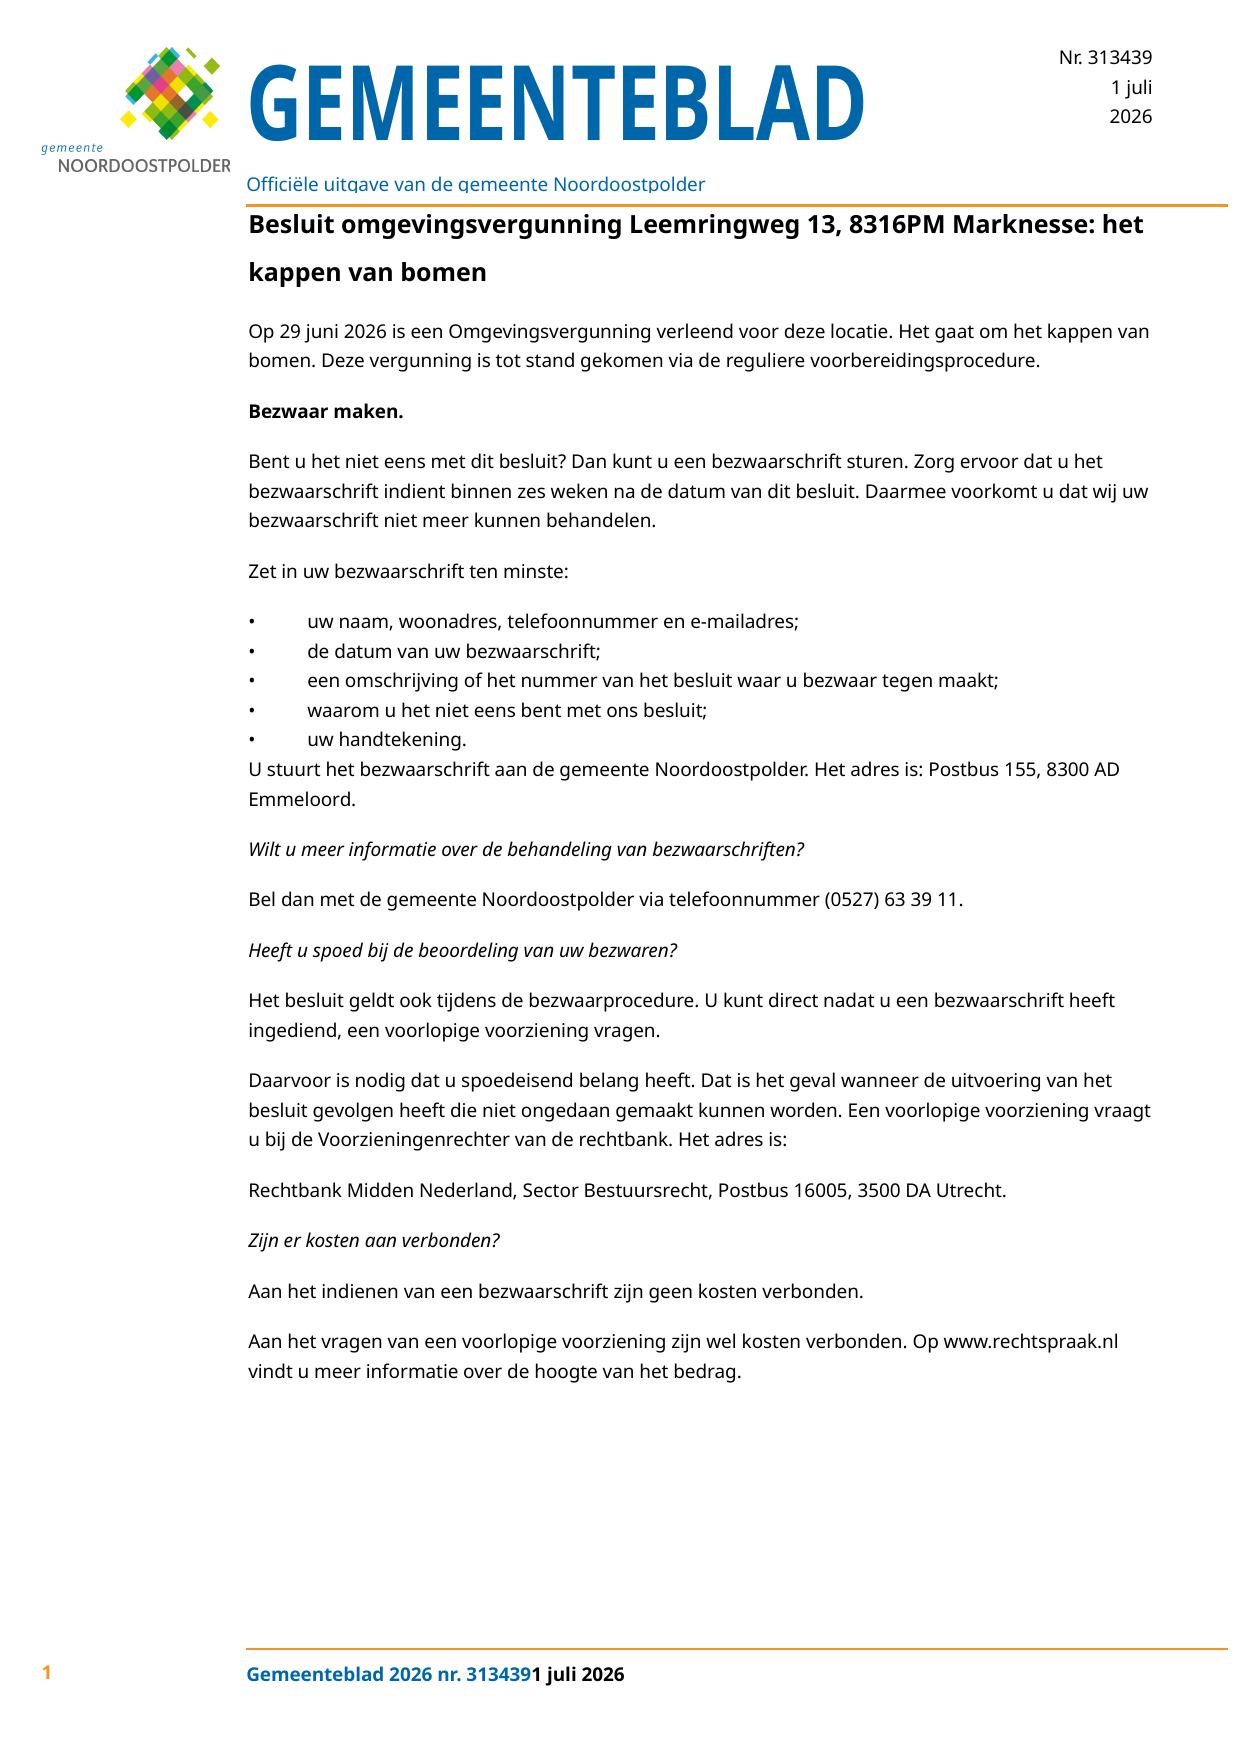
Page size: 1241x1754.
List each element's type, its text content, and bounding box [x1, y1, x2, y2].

text Rechtbank Midden Nederland, Sector Bestuursrecht, Postbus 16005, 3500 DA Utrecht. [248, 1177, 1152, 1203]
text Daarvoor is nodig dat u spoedeisend belang heeft. Dat is het geval wanneer de uitvoering van het besluit gevolgen heeft die niet ongedaan gemaakt kunnen worden. Een voorlopige voorziening vraagt u bij de Voorzieningenrechter van de rechtbank. Het adres is: [248, 1067, 1152, 1152]
picture [41, 47, 231, 172]
list waarom u het niet eens bent met ons besluit; [248, 697, 1152, 723]
text Het besluit geldt ook tijdens de bezwaarprocedure. U kunt direct nadat u een bezwaarschrift heeft ingediend, een voorlopige voorziening vragen. [248, 987, 1152, 1043]
text Aan het vragen van een voorlopige voorziening zijn wel kosten verbonden. Op www.rechtspraak.nl vindt u meer informatie over de hoogte van het bedrag. [248, 1328, 1152, 1384]
text Bezwaar maken. [248, 398, 1152, 424]
text Heeft u spoed bij de beoordeling van uw bezwaren? [248, 937, 1152, 963]
text Op 29 juni 2026 is een Omgevingsvergunning verleend voor deze locatie. Het gaat om het kappen van bomen. Deze vergunning is tot stand gekomen via de reguliere voorbereidingsprocedure. [248, 318, 1152, 373]
text Bel dan met de gemeente Noordoostpolder via telefoonnummer (0527) 63 39 11. [248, 887, 1152, 912]
text Bent u het niet eens met dit besluit? Dan kunt u een bezwaarschrift sturen. Zorg ervoor dat u het bezwaarschrift indient binnen zes weken na de datum van dit besluit. Daarmee voorkomt u dat wij uw bezwaarschrift niet meer kunnen behandelen. [248, 448, 1152, 533]
text Zijn er kosten aan verbonden? [248, 1227, 1152, 1253]
list de datum van uw bezwaarschrift; [248, 638, 1152, 664]
list een omschrijving of het nummer van het besluit waar u bezwaar tegen maakt; [248, 667, 1152, 693]
text Besluit omgevingsvergunning Leemringweg 13, 8316PM Marknesse: het kappen van bomen [248, 207, 1152, 288]
text Zet in uw bezwaarschrift ten minste: [248, 558, 1152, 584]
text Aan het indienen van een bezwaarschrift zijn geen kosten verbonden. [248, 1278, 1152, 1304]
list uw naam, woonadres, telefoonnummer en e-mailadres; [248, 608, 1152, 634]
text U stuurt het bezwaarschrift aan de gemeente Noordoostpolder. Het adres is: Postbus 155, 8300 AD Emmeloord. [248, 756, 1152, 812]
list uw handtekening. [248, 727, 1152, 752]
text Wilt u meer informatie over de behandeling van bezwaarschriften? [248, 836, 1152, 862]
